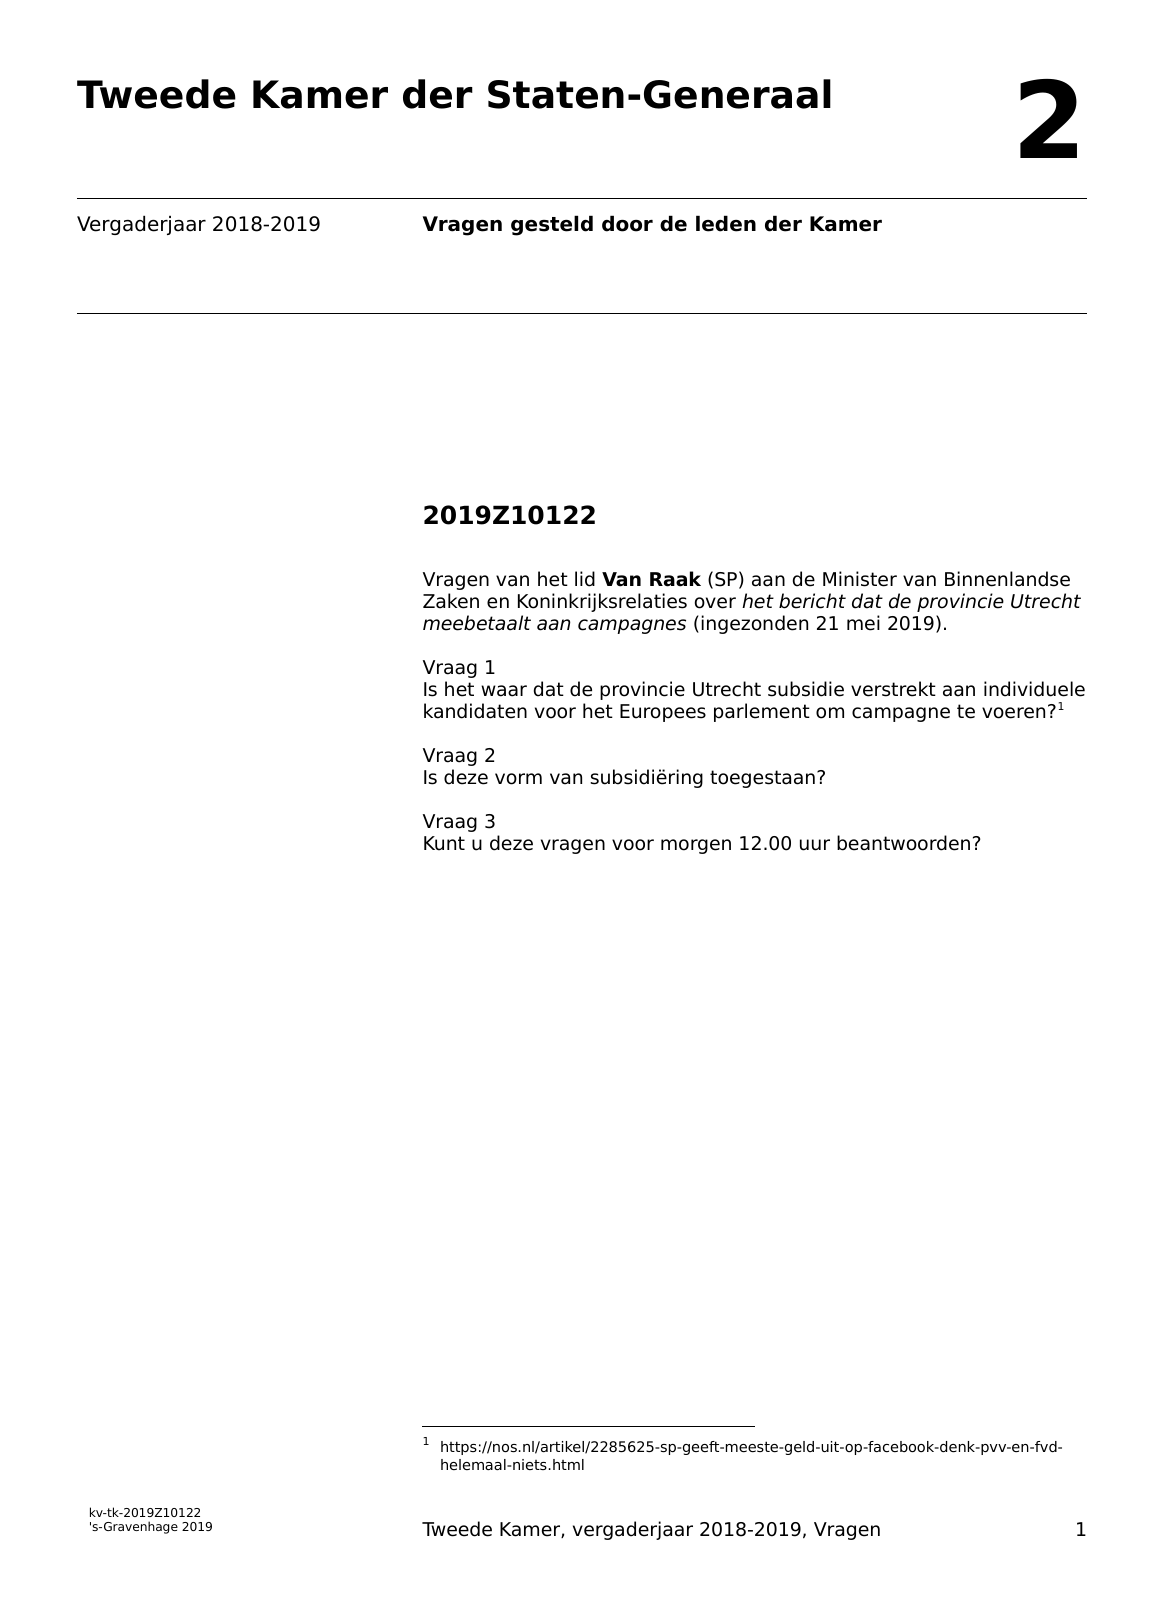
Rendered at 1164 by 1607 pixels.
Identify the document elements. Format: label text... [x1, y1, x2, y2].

text Vraag 2 [422, 745, 1087, 767]
text Is deze vorm van subsidiëring toegestaan? [422, 767, 1087, 789]
table_header 2 [886, 59, 1087, 198]
text Vraag 1 [422, 657, 1087, 679]
text https://nos.nl/artikel/2285625-sp-geeft-meeste-geld-uit-op-facebook-denk-pvv-en-fvd-helemaal-niets.html [422, 1435, 1087, 1474]
text Vragen van het lid Van Raak (SP) aan de Minister van Binnenlandse Zaken en Koninkrijksrelaties over het bericht dat de provincie Utrecht meebetaalt aan campagnes (ingezonden 21 mei 2019). [422, 569, 1087, 635]
table_cell Vragen gesteld door de leden der Kamer [422, 199, 1087, 313]
text 's-Gravenhage 2019 [88, 1520, 323, 1534]
text 2019Z10122 [422, 501, 1087, 531]
text Is het waar dat de provincie Utrecht subsidie verstrekt aan individuele kandidaten voor het Europees parlement om campagne te voeren? [422, 679, 1087, 723]
table_header Tweede Kamer der Staten-Generaal [77, 59, 886, 198]
text Vraag 3 [422, 811, 1087, 833]
text kv-tk-2019Z10122 [88, 1506, 323, 1520]
text Kunt u deze vragen voor morgen 12.00 uur beantwoorden? [422, 833, 1087, 855]
table_cell Vergaderjaar 2018-2019 [77, 199, 422, 313]
